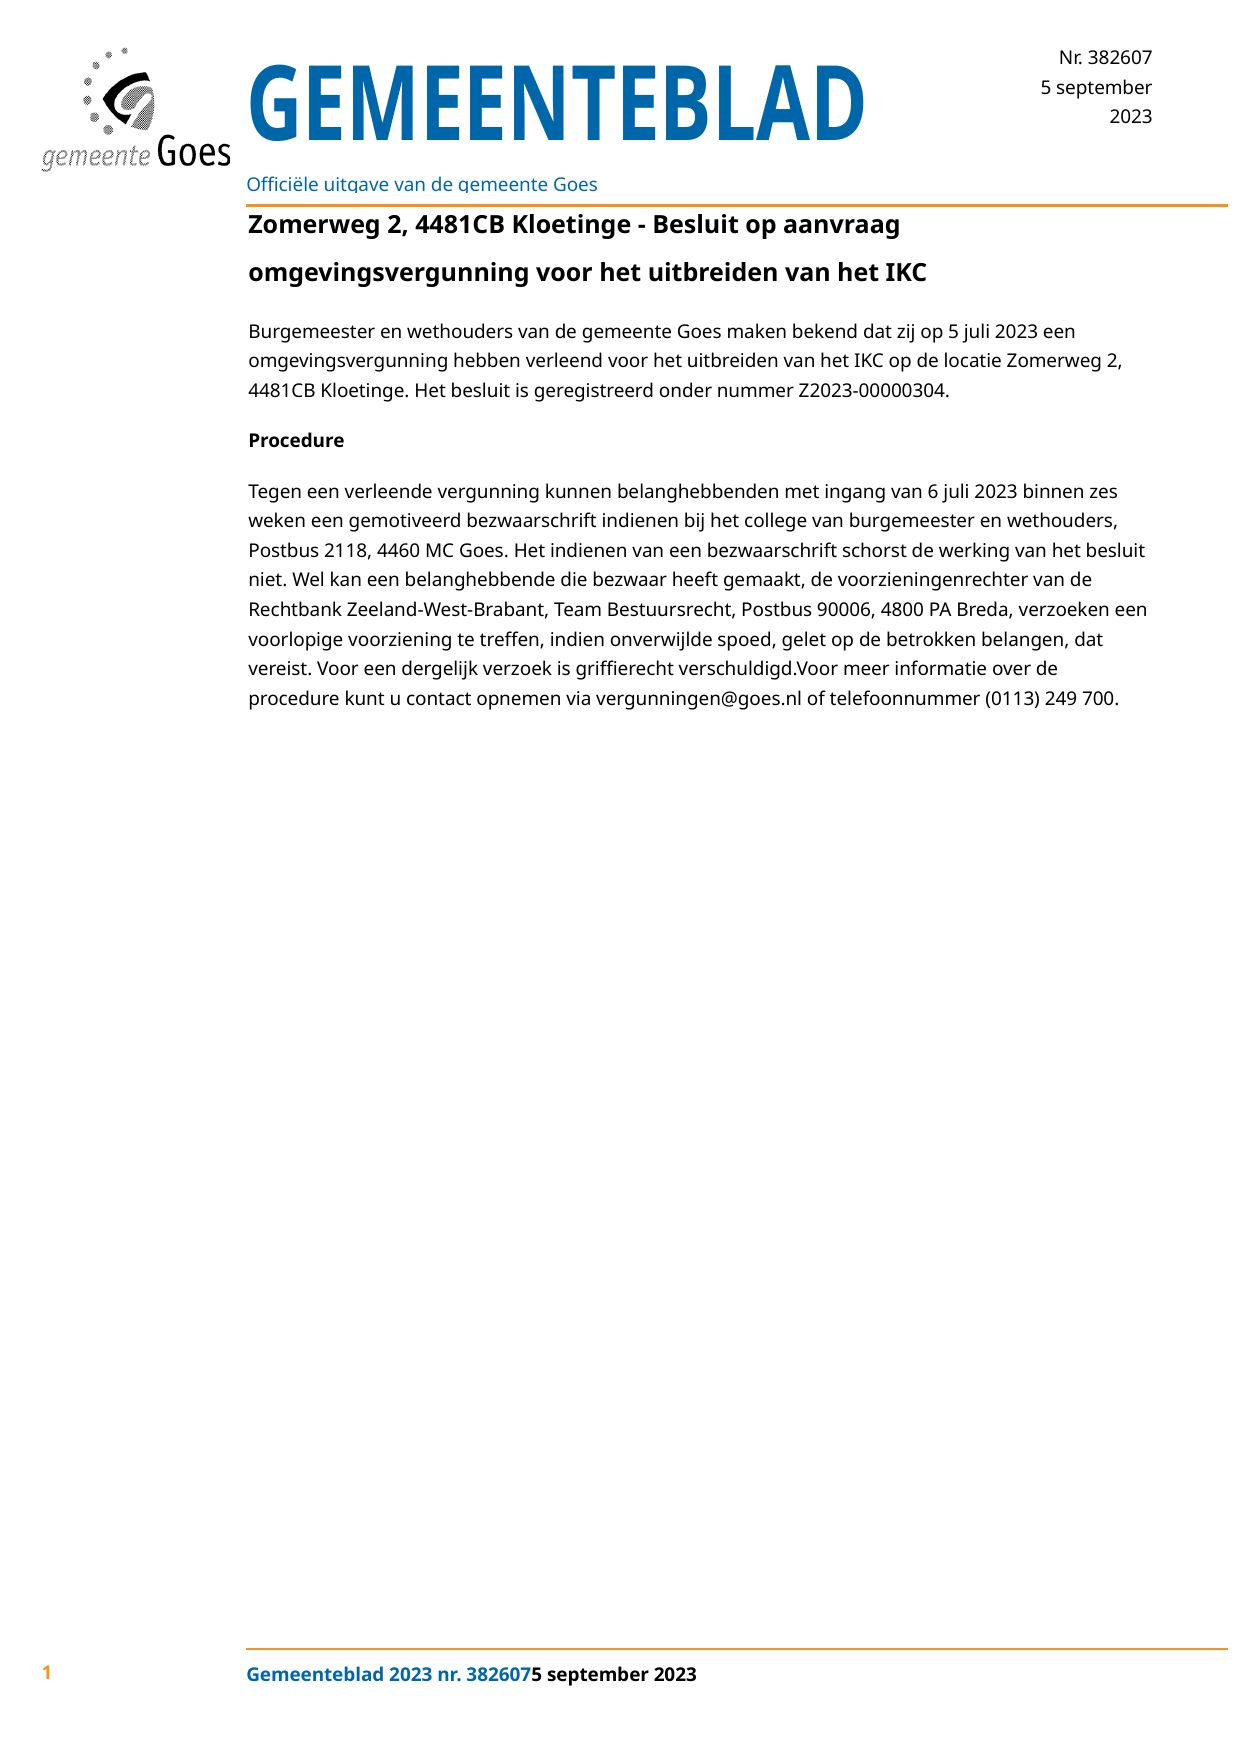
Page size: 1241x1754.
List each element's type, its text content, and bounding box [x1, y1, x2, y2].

text Zomerweg 2, 4481CB Kloetinge - Besluit op aanvraag omgevingsvergunning voor het uitbreiden van het IKC [248, 207, 1152, 288]
text Tegen een verleende vergunning kunnen belanghebbenden met ingang van 6 juli 2023 binnen zes weken een gemotiveerd bezwaarschrift indienen bij het college van burgemeester en wethouders, Postbus 2118, 4460 MC Goes. Het indienen van een bezwaarschrift schorst de werking van het besluit niet. Wel kan een belanghebbende die bezwaar heeft gemaakt, de voorzieningenrechter van de Rechtbank Zeeland-West-Brabant, Team Bestuursrecht, Postbus 90006, 4800 PA Breda, verzoeken een voorlopige voorziening te treffen, indien onverwijlde spoed, gelet op de betrokken belangen, dat vereist. Voor een dergelijk verzoek is griffierecht verschuldigd.Voor meer informatie over de procedure kunt u contact opnemen via vergunningen@goes.nl of telefoonnummer (0113) 249 700. [248, 478, 1152, 711]
text Burgemeester en wethouders van de gemeente Goes maken bekend dat zij op 5 juli 2023 een omgevingsvergunning hebben verleend voor het uitbreiden van het IKC op de locatie Zomerweg 2, 4481CB Kloetinge. Het besluit is geregistreerd onder nummer Z2023-00000304. [248, 318, 1152, 403]
text Procedure [248, 427, 1152, 453]
picture [41, 47, 231, 172]
